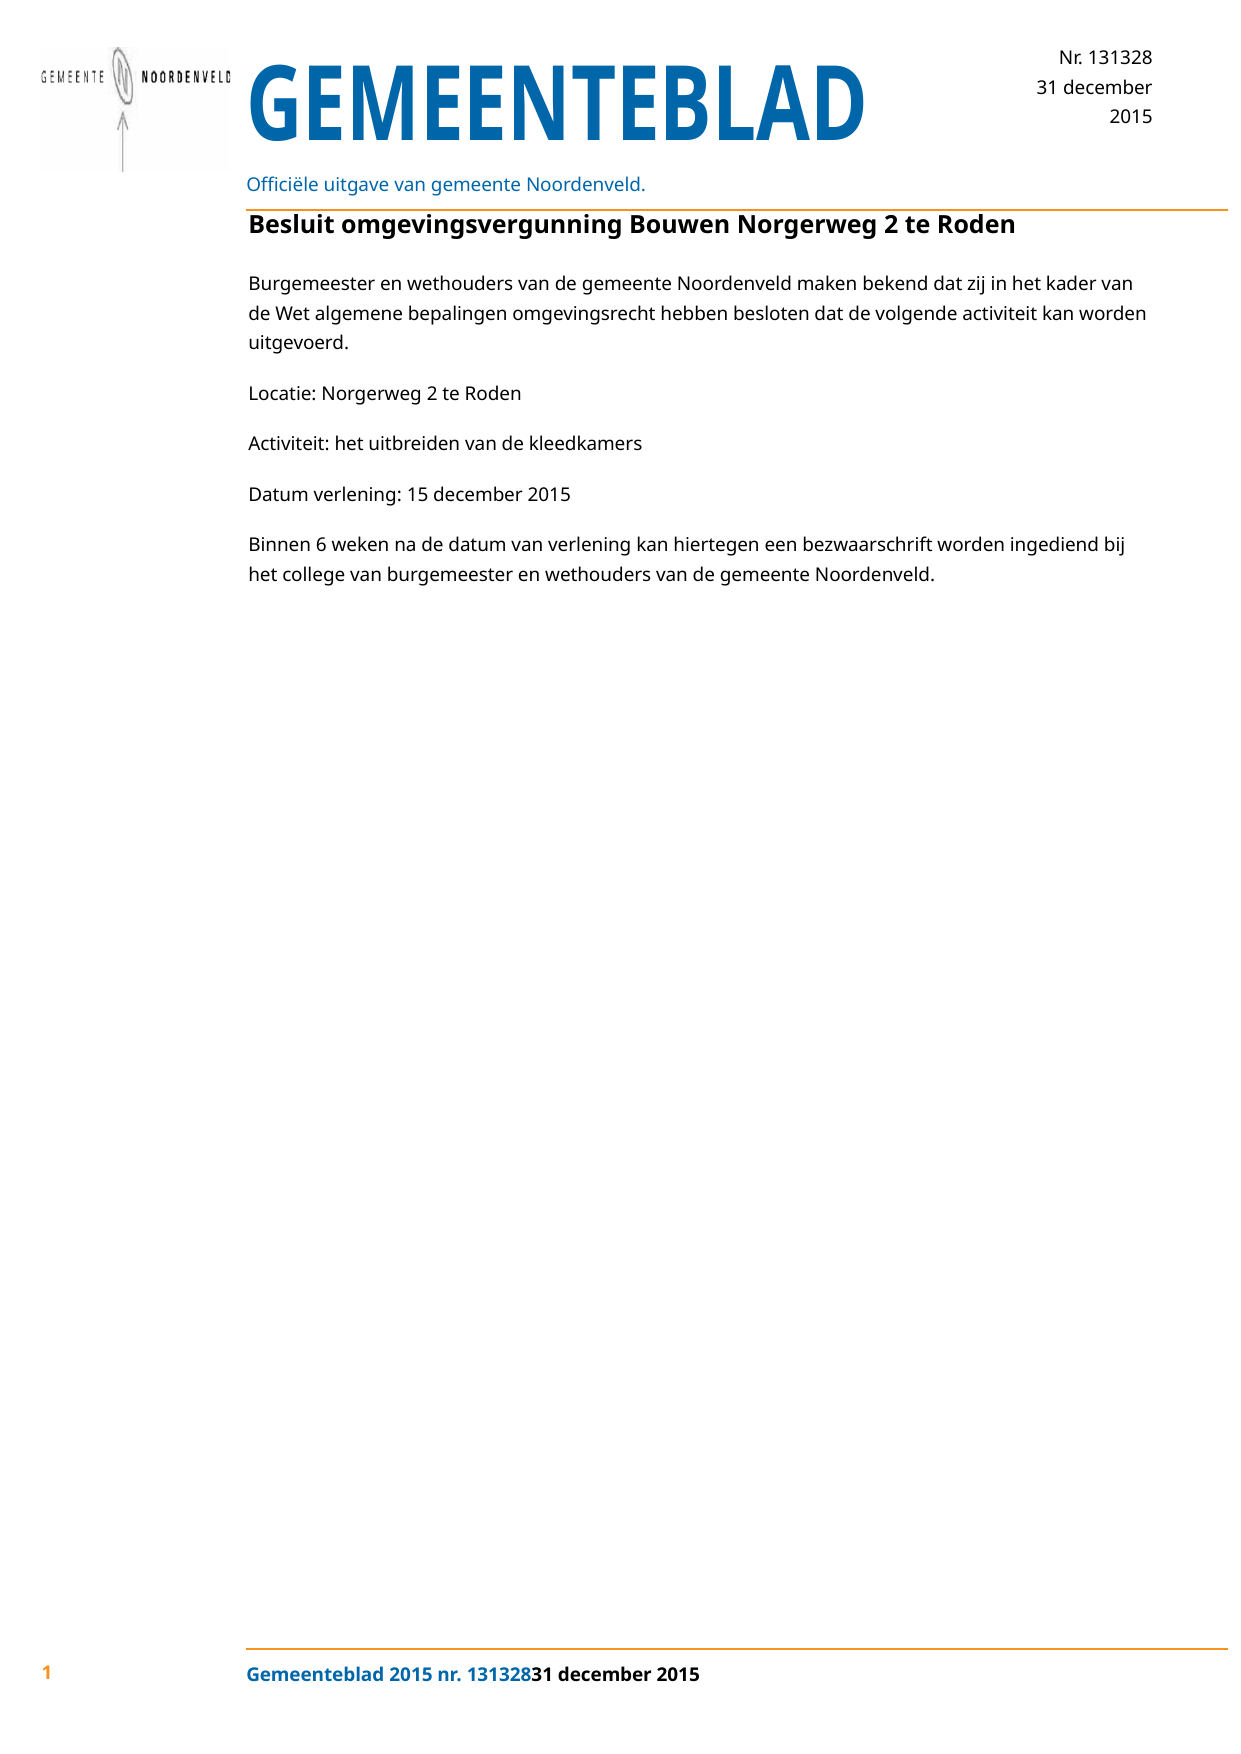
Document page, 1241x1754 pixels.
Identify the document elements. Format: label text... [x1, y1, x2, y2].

text Binnen 6 weken na de datum van verlening kan hiertegen een bezwaarschrift worden ingediend bij het college van burgemeester en wethouders van de gemeente Noordenveld. [248, 531, 1152, 586]
text Locatie: Norgerweg 2 te Roden [248, 380, 1152, 406]
text Activiteit: het uitbreiden van de kleedkamers [248, 430, 1152, 456]
picture [41, 47, 231, 172]
text Datum verlening: 15 december 2015 [248, 481, 1152, 506]
text Burgemeester en wethouders van de gemeente Noordenveld maken bekend dat zij in het kader van de Wet algemene bepalingen omgevingsrecht hebben besloten dat de volgende activiteit kan worden uitgevoerd. [248, 270, 1152, 355]
text Besluit omgevingsvergunning Bouwen Norgerweg 2 te Roden [248, 211, 1152, 241]
